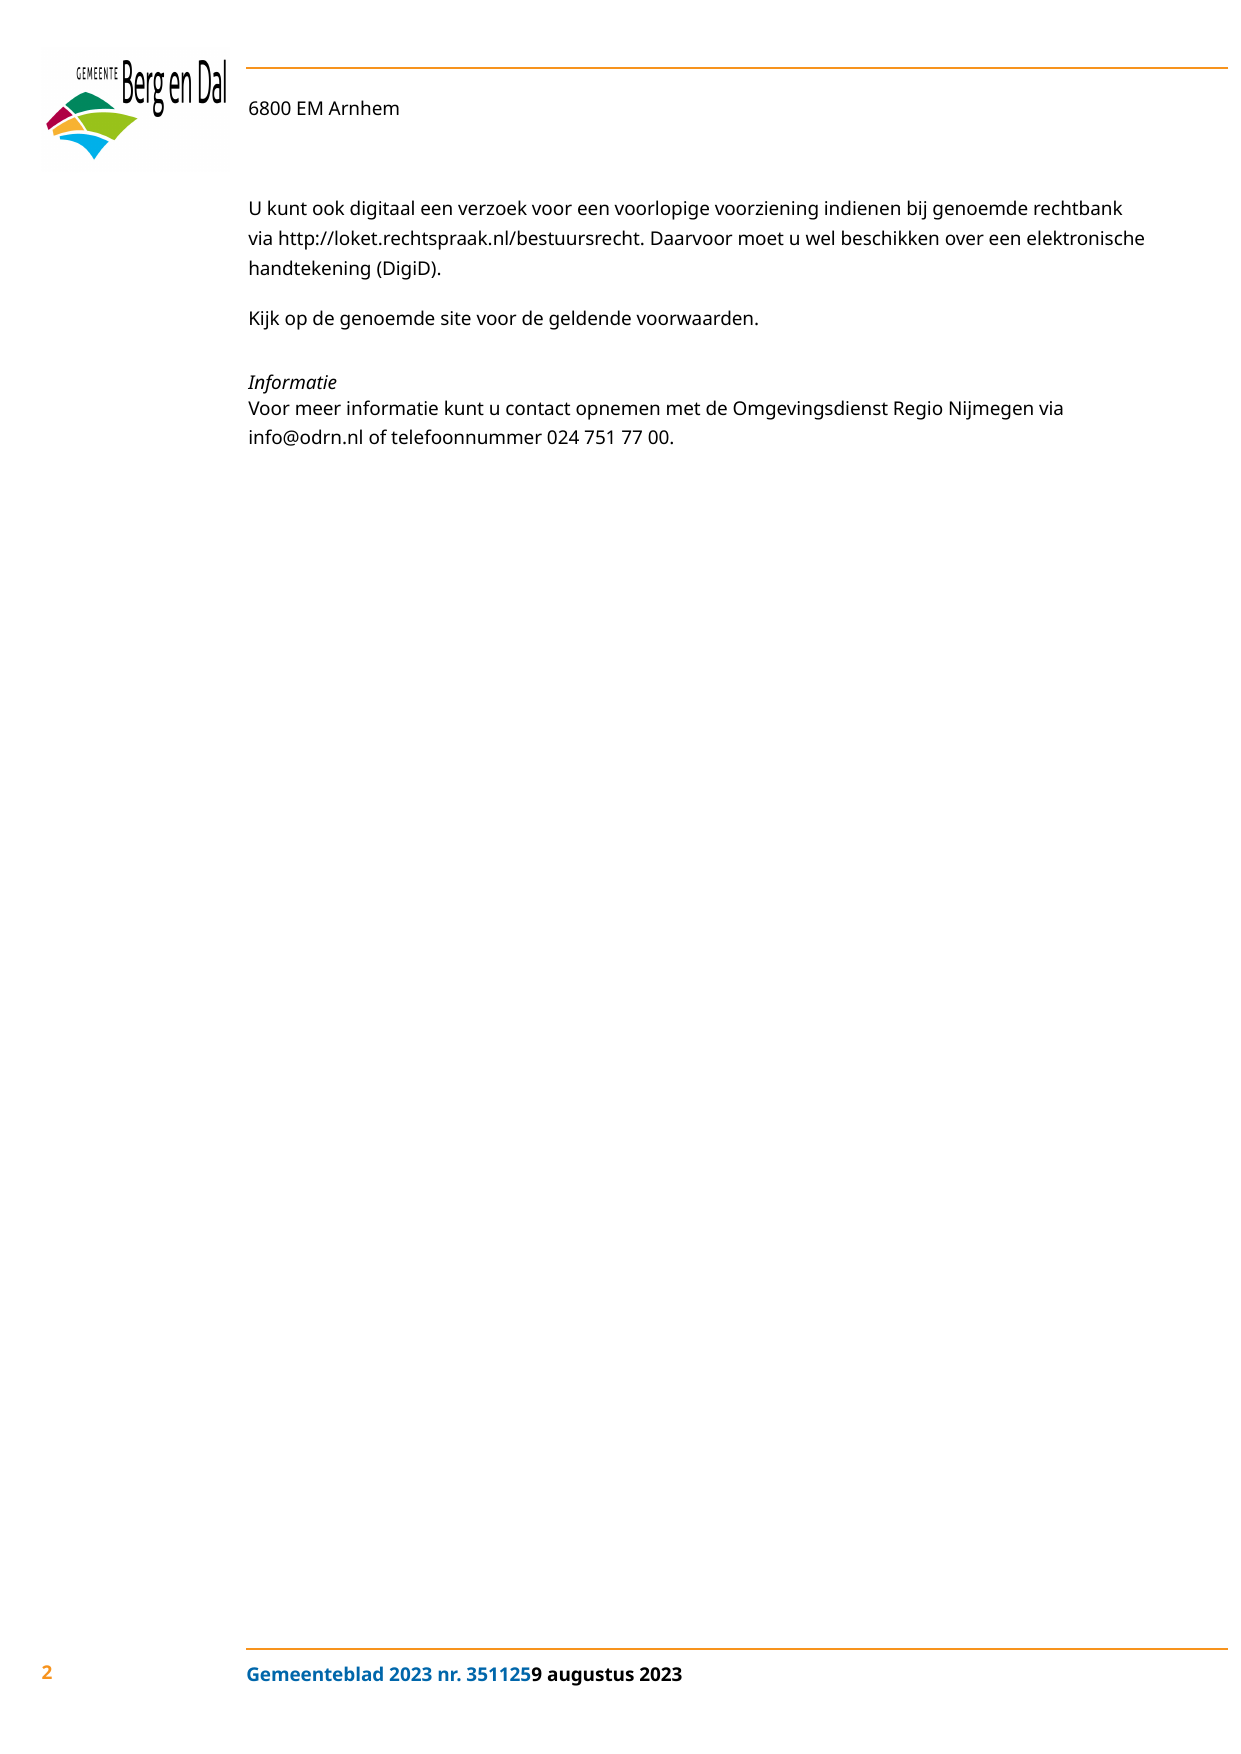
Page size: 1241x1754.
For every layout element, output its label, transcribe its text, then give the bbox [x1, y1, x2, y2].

text 6800 EM Arnhem [248, 95, 1152, 121]
text U kunt ook digitaal een verzoek voor een voorlopige voorziening indienen bij genoemde rechtbank via http://loket.rechtspraak.nl/bestuursrecht. Daarvoor moet u wel beschikken over een elektronische handtekening (DigiD). [248, 196, 1152, 281]
text Informatie [248, 369, 1152, 395]
text Voor meer informatie kunt u contact opnemen met de Omgevingsdienst Regio Nijmegen via info@odrn.nl of telefoonnummer 024 751 77 00. [248, 395, 1152, 450]
text Kijk op de genoemde site voor de geldende voorwaarden. [248, 305, 1152, 331]
picture [41, 47, 231, 172]
